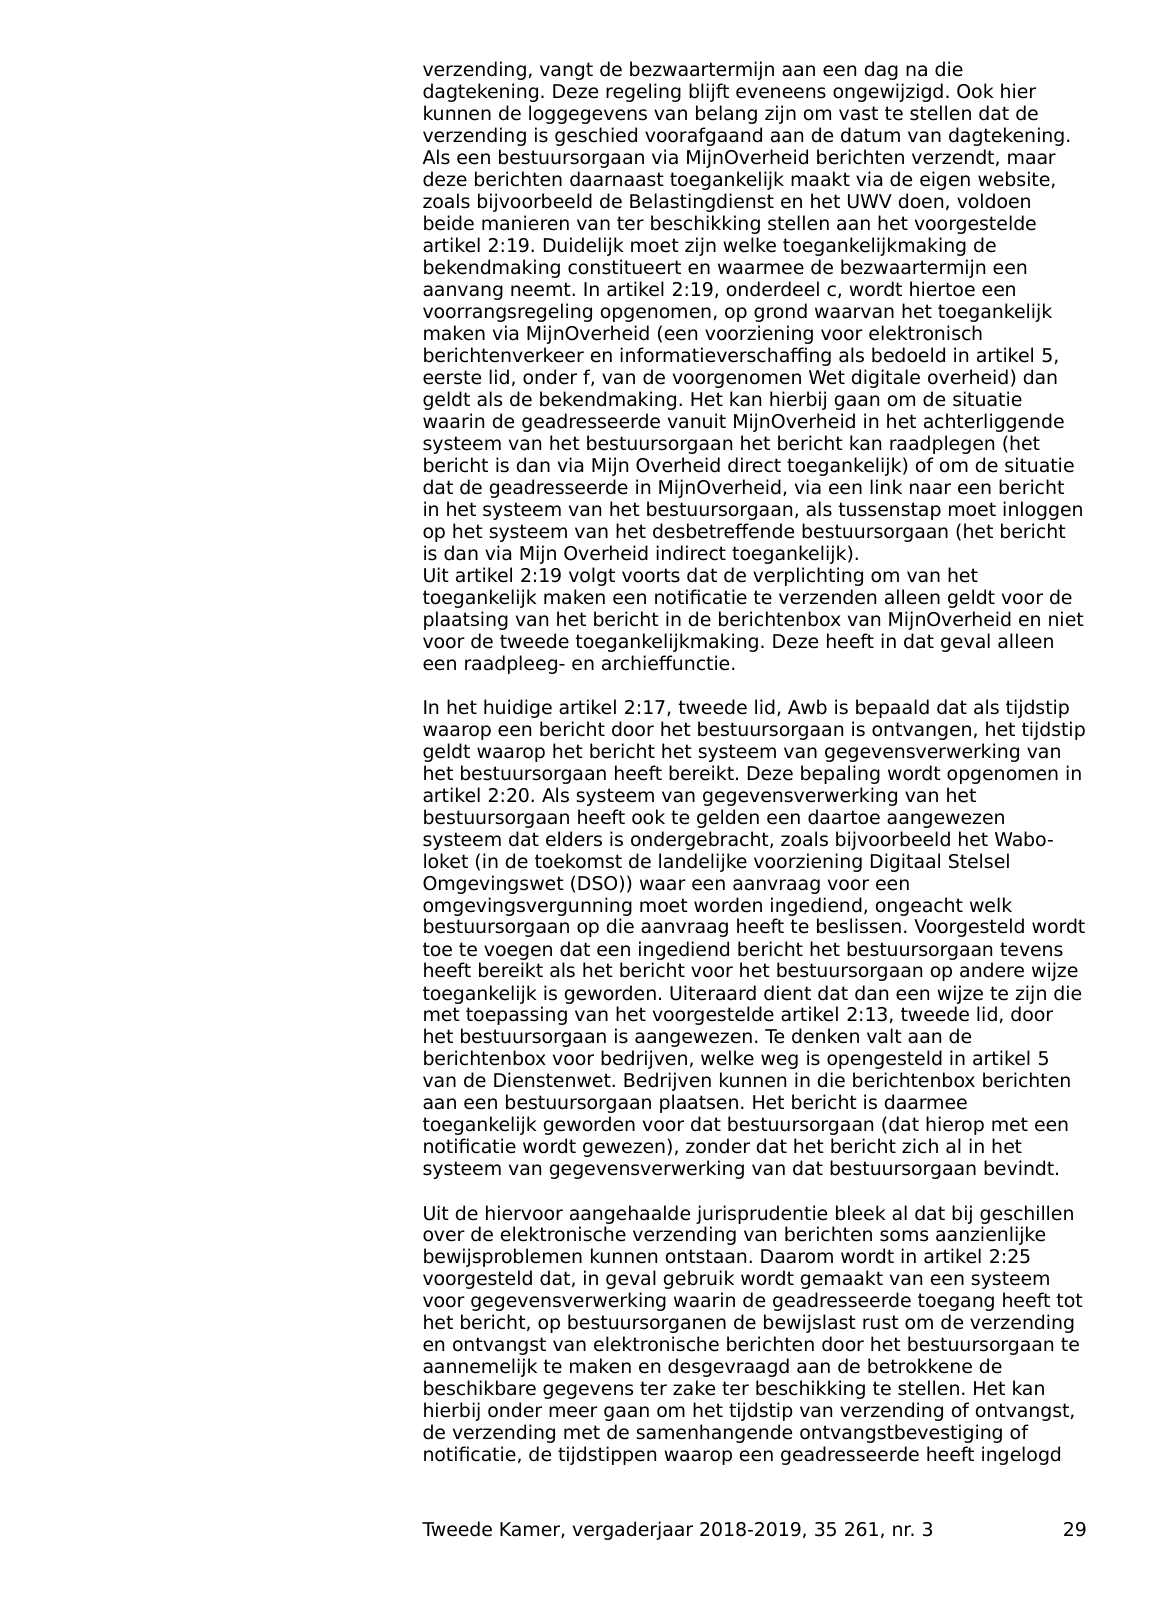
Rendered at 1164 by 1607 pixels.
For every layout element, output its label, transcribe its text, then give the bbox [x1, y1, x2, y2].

text Uit artikel 2:19 volgt voorts dat de verplichting om van het toegankelijk maken een notificatie te verzenden alleen geldt voor de plaatsing van het bericht in de berichtenbox van MijnOverheid en niet voor de tweede toegankelijkmaking. Deze heeft in dat geval alleen een raadpleeg- en archieffunctie. [422, 564, 1087, 674]
text In het huidige artikel 2:17, tweede lid, Awb is bepaald dat als tijdstip waarop een bericht door het bestuursorgaan is ontvangen, het tijdstip geldt waarop het bericht het systeem van gegevensverwerking van het bestuursorgaan heeft bereikt. Deze bepaling wordt opgenomen in artikel 2:20. Als systeem van gegevensverwerking van het bestuursorgaan heeft ook te gelden een daartoe aangewezen systeem dat elders is ondergebracht, zoals bijvoorbeeld het Wabo-loket (in de toekomst de landelijke voorziening Digitaal Stelsel Omgevingswet (DSO)) waar een aanvraag voor een omgevingsvergunning moet worden ingediend, ongeacht welk bestuursorgaan op die aanvraag heeft te beslissen. Voorgesteld wordt toe te voegen dat een ingediend bericht het bestuursorgaan tevens heeft bereikt als het bericht voor het bestuursorgaan op andere wijze toegankelijk is geworden. Uiteraard dient dat dan een wijze te zijn die met toepassing van het voorgestelde artikel 2:13, tweede lid, door het bestuursorgaan is aangewezen. Te denken valt aan de berichtenbox voor bedrijven, welke weg is opengesteld in artikel 5 van de Dienstenwet. Bedrijven kunnen in die berichtenbox berichten aan een bestuursorgaan plaatsen. Het bericht is daarmee toegankelijk geworden voor dat bestuursorgaan (dat hierop met een notificatie wordt gewezen), zonder dat het bericht zich al in het systeem van gegevensverwerking van dat bestuursorgaan bevindt. [422, 697, 1087, 1180]
text verzending, vangt de bezwaartermijn aan een dag na die dagtekening. Deze regeling blijft eveneens ongewijzigd. Ook hier kunnen de loggegevens van belang zijn om vast te stellen dat de verzending is geschied voorafgaand aan de datum van dagtekening. [422, 59, 1087, 147]
text Uit de hiervoor aangehaalde jurisprudentie bleek al dat bij geschillen over de elektronische verzending van berichten soms aanzienlijke bewijsproblemen kunnen ontstaan. Daarom wordt in artikel 2:25 voorgesteld dat, in geval gebruik wordt gemaakt van een systeem voor gegevensverwerking waarin de geadresseerde toegang heeft tot het bericht, op bestuursorganen de bewijslast rust om de verzending en ontvangst van elektronische berichten door het bestuursorgaan te aannemelijk te maken en desgevraagd aan de betrokkene de beschikbare gegevens ter zake ter beschikking te stellen. Het kan hierbij onder meer gaan om het tijdstip van verzending of ontvangst, de verzending met de samenhangende ontvangstbevestiging of notificatie, de tijdstippen waarop een geadresseerde heeft ingelogd [422, 1202, 1087, 1466]
text Als een bestuursorgaan via MijnOverheid berichten verzendt, maar deze berichten daarnaast toegankelijk maakt via de eigen website, zoals bijvoorbeeld de Belastingdienst en het UWV doen, voldoen beide manieren van ter beschikking stellen aan het voorgestelde artikel 2:19. Duidelijk moet zijn welke toegankelijkmaking de bekendmaking constitueert en waarmee de bezwaartermijn een aanvang neemt. In artikel 2:19, onderdeel c, wordt hiertoe een voorrangsregeling opgenomen, op grond waarvan het toegankelijk maken via MijnOverheid (een voorziening voor elektronisch berichtenverkeer en informatieverschaffing als bedoeld in artikel 5, eerste lid, onder f, van de voorgenomen Wet digitale overheid) dan geldt als de bekendmaking. Het kan hierbij gaan om de situatie waarin de geadresseerde vanuit MijnOverheid in het achterliggende systeem van het bestuursorgaan het bericht kan raadplegen (het bericht is dan via Mijn Overheid direct toegankelijk) of om de situatie dat de geadresseerde in MijnOverheid, via een link naar een bericht in het systeem van het bestuursorgaan, als tussenstap moet inloggen op het systeem van het desbetreffende bestuursorgaan (het bericht is dan via Mijn Overheid indirect toegankelijk). [422, 147, 1087, 564]
